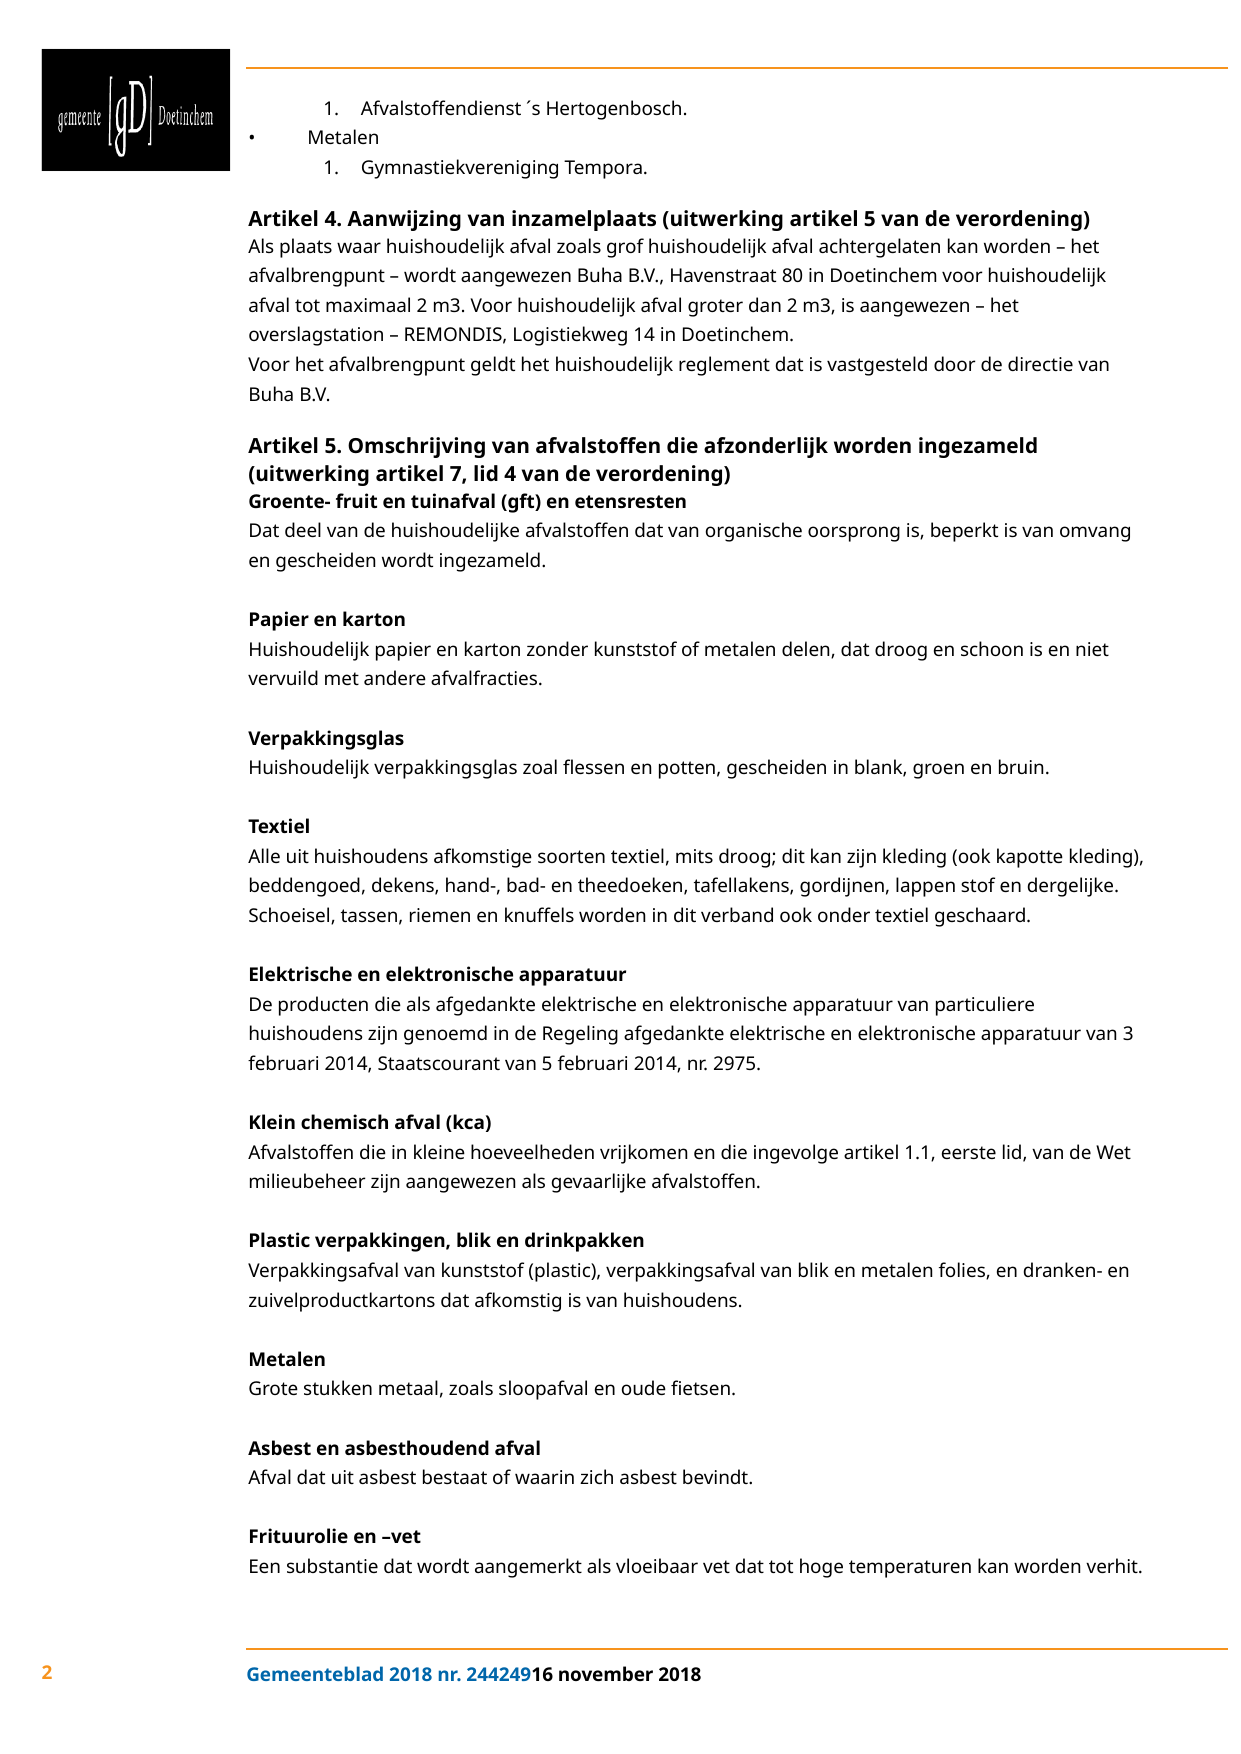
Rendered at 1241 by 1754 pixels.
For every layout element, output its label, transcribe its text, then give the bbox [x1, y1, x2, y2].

list Metalen [248, 124, 1152, 150]
list Gymnastiekvereniging Tempora. [323, 154, 1152, 180]
text Als plaats waar huishoudelijk afval zoals grof huishoudelijk afval achtergelaten kan worden – het afvalbrengpunt – wordt aangewezen Buha B.V., Havenstraat 80 in Doetinchem voor huishoudelijk afval tot maximaal 2 m3. Voor huishoudelijk afval groter dan 2 m3, is aangewezen – het overslagstation – REMONDIS, Logistiekweg 14 in Doetinchem. [248, 233, 1152, 347]
text Een substantie dat wordt aangemerkt als vloeibaar vet dat tot hoge temperaturen kan worden verhit. [248, 1553, 1152, 1579]
text Metalen [248, 1346, 1152, 1372]
text De producten die als afgedankte elektrische en elektronische apparatuur van particuliere huishoudens zijn genoemd in de Regeling afgedankte elektrische en elektronische apparatuur van 3 februari 2014, Staatscourant van 5 februari 2014, nr. 2975. [248, 991, 1152, 1076]
text Huishoudelijk papier en karton zonder kunststof of metalen delen, dat droog en schoon is en niet vervuild met andere afvalfracties. [248, 636, 1152, 691]
text Huishoudelijk verpakkingsglas zoal flessen en potten, gescheiden in blank, groen en bruin. [248, 754, 1152, 780]
text Textiel [248, 813, 1152, 839]
text Elektrische en elektronische apparatuur [248, 961, 1152, 987]
text Artikel 4. Aanwijzing van inzamelplaats (uitwerking artikel 5 van de verordening) [248, 204, 1152, 233]
text Asbest en asbesthoudend afval [248, 1435, 1152, 1460]
text Dat deel van de huishoudelijke afvalstoffen dat van organische oorsprong is, beperkt is van omvang en gescheiden wordt ingezameld. [248, 518, 1152, 573]
text Artikel 5. Omschrijving van afvalstoffen die afzonderlijk worden ingezameld (uitwerking artikel 7, lid 4 van de verordening) [248, 431, 1152, 488]
text Verpakkingsglas [248, 725, 1152, 750]
text Grote stukken metaal, zoals sloopafval en oude fietsen. [248, 1376, 1152, 1401]
text Afvalstoffen die in kleine hoeveelheden vrijkomen en die ingevolge artikel 1.1, eerste lid, van de Wet milieubeheer zijn aangewezen als gevaarlijke afvalstoffen. [248, 1139, 1152, 1194]
text Frituurolie en –vet [248, 1523, 1152, 1549]
text Alle uit huishoudens afkomstige soorten textiel, mits droog; dit kan zijn kleding (ook kapotte kleding), beddengoed, dekens, hand-, bad- en theedoeken, tafellakens, gordijnen, lappen stof en dergelijke. Schoeisel, tassen, riemen en knuffels worden in dit verband ook onder textiel geschaard. [248, 843, 1152, 928]
text Plastic verpakkingen, blik en drinkpakken [248, 1228, 1152, 1253]
text Verpakkingsafval van kunststof (plastic), verpakkingsafval van blik en metalen folies, en dranken- en zuivelproductkartons dat afkomstig is van huishoudens. [248, 1257, 1152, 1312]
text Klein chemisch afval (kca) [248, 1109, 1152, 1135]
text Papier en karton [248, 606, 1152, 632]
text Voor het afvalbrengpunt geldt het huishoudelijk reglement dat is vastgesteld door de directie van Buha B.V. [248, 351, 1152, 406]
list Afvalstoffendienst ´s Hertogenbosch. [323, 95, 1152, 121]
text Groente- fruit en tuinafval (gft) en etensresten [248, 488, 1152, 514]
picture [41, 47, 231, 172]
text Afval dat uit asbest bestaat of waarin zich asbest bevindt. [248, 1464, 1152, 1490]
